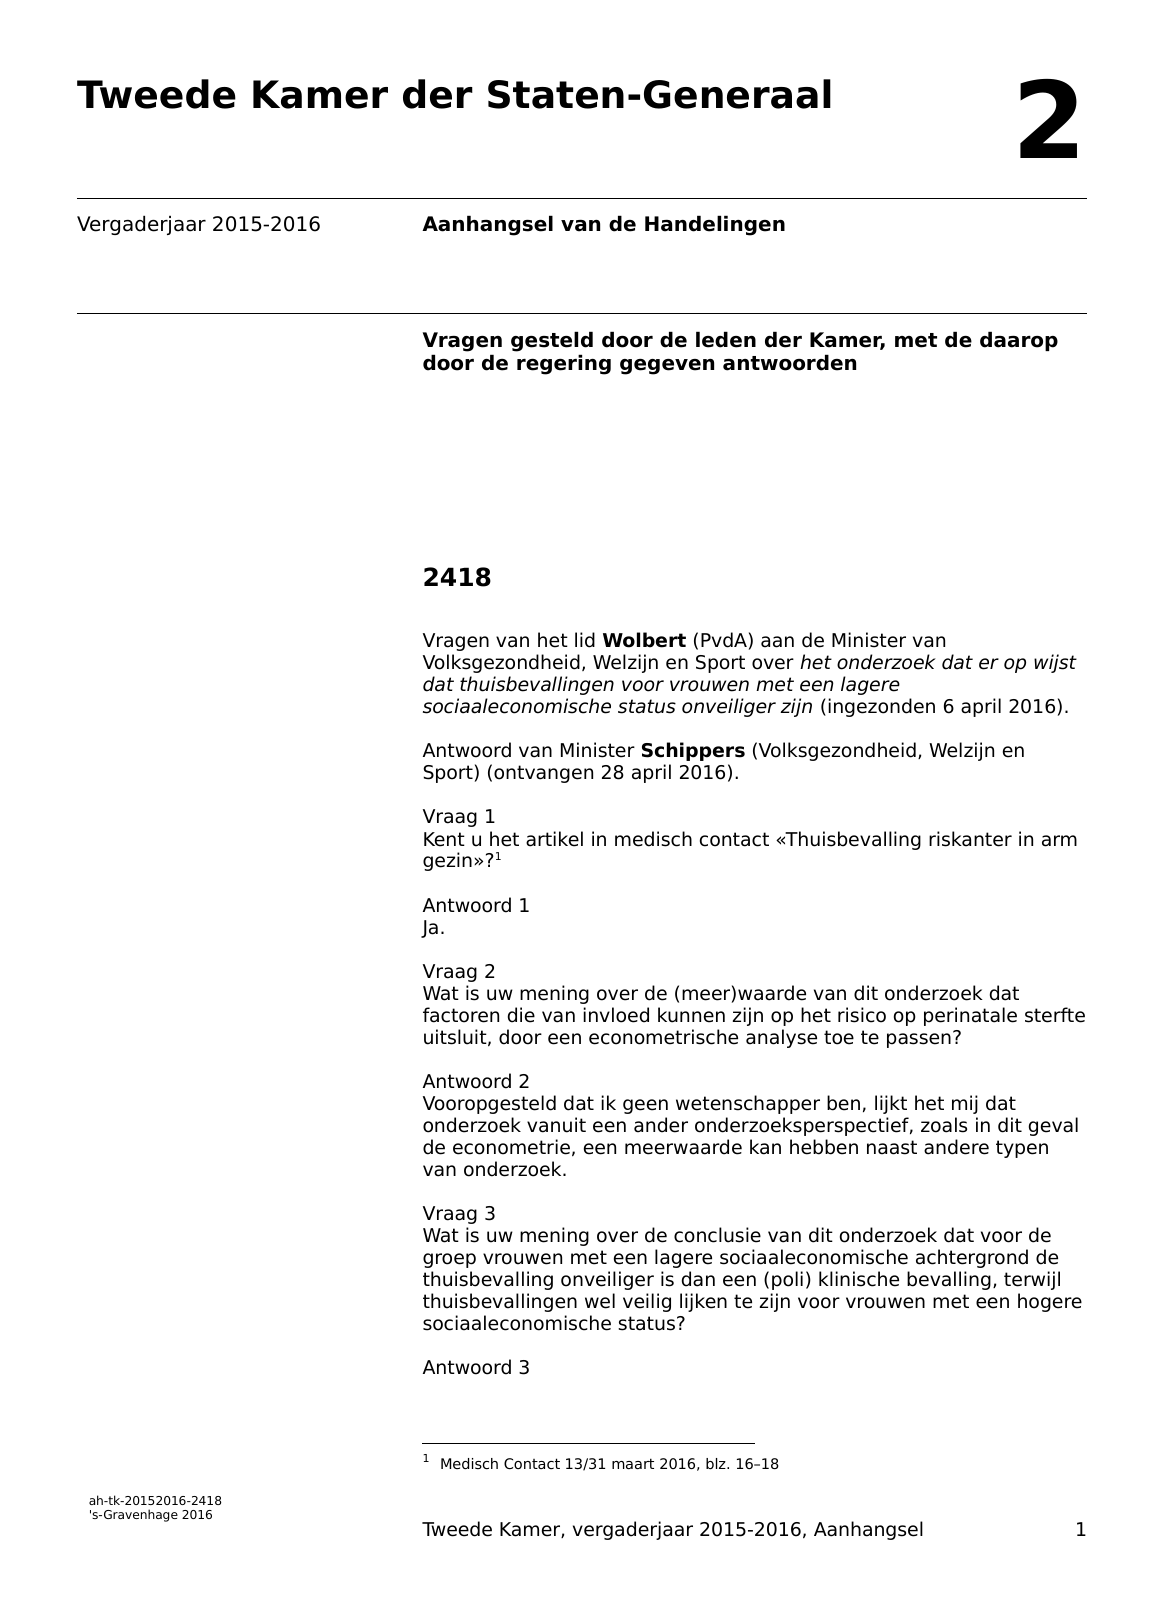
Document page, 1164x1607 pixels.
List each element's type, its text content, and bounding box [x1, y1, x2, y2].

text 's-Gravenhage 2016 [88, 1508, 323, 1522]
text Vooropgesteld dat ik geen wetenschapper ben, lijkt het mij dat onderzoek vanuit een ander onderzoeksperspectief, zoals in dit geval de econometrie, een meerwaarde kan hebben naast andere typen van onderzoek. [422, 1093, 1087, 1181]
text Vragen van het lid Wolbert (PvdA) aan de Minister van Volksgezondheid, Welzijn en Sport over het onderzoek dat er op wijst dat thuisbevallingen voor vrouwen met een lagere sociaaleconomische status onveiliger zijn (ingezonden 6 april 2016). [422, 630, 1087, 718]
text Vraag 3 [422, 1203, 1087, 1225]
text Wat is uw mening over de conclusie van dit onderzoek dat voor de groep vrouwen met een lagere sociaaleconomische achtergrond de thuisbevalling onveiliger is dan een (poli) klinische bevalling, terwijl thuisbevallingen wel veilig lijken te zijn voor vrouwen met een hogere sociaaleconomische status? [422, 1225, 1087, 1335]
text Ja. [422, 917, 1087, 938]
text Vraag 2 [422, 961, 1087, 983]
text Kent u het artikel in medisch contact «Thuisbevalling riskanter in arm gezin»? [422, 828, 1087, 872]
table_cell [77, 314, 422, 375]
table_cell Vragen gesteld door de leden der Kamer, met de daarop door de regering gegeven antwoorden [422, 314, 1087, 375]
table_cell Vergaderjaar 2015-2016 [77, 199, 422, 313]
text ah-tk-20152016-2418 [88, 1494, 323, 1508]
table_cell Aanhangsel van de Handelingen [422, 199, 1087, 313]
text Antwoord 3 [422, 1357, 1087, 1379]
text Antwoord 2 [422, 1071, 1087, 1093]
text Vraag 1 [422, 806, 1087, 828]
text Antwoord van Minister Schippers (Volksgezondheid, Welzijn en Sport) (ontvangen 28 april 2016). [422, 740, 1087, 784]
table_header Tweede Kamer der Staten-Generaal [77, 59, 886, 198]
text Wat is uw mening over de (meer)waarde van dit onderzoek dat factoren die van invloed kunnen zijn op het risico op perinatale sterfte uitsluit, door een econometrische analyse toe te passen? [422, 983, 1087, 1049]
text Antwoord 1 [422, 894, 1087, 917]
table_header 2 [886, 59, 1087, 198]
text Medisch Contact 13/31 maart 2016, blz. 16–18 [422, 1452, 1087, 1474]
text 2418 [422, 563, 1087, 592]
